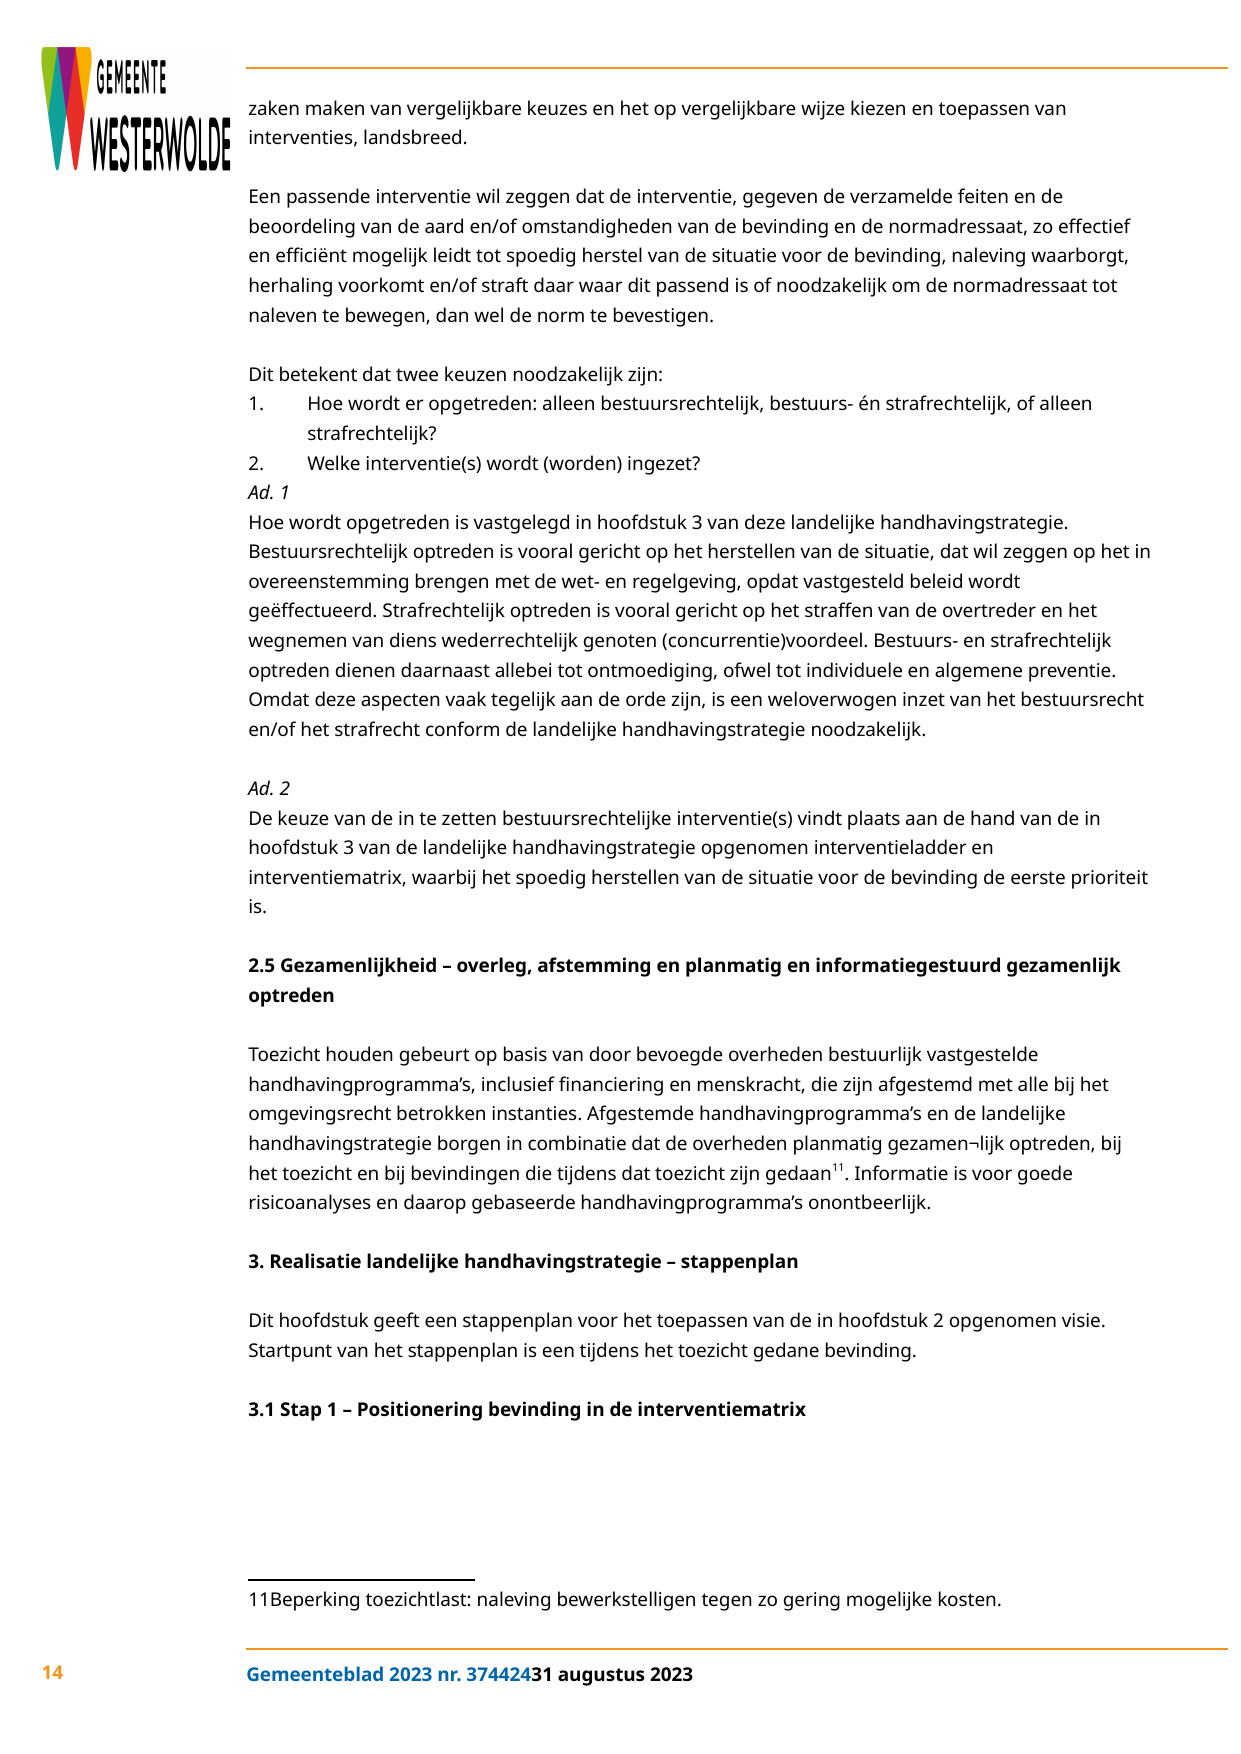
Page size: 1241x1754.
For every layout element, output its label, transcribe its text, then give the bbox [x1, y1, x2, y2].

text Hoe wordt opgetreden is vastgelegd in hoofdstuk 3 van deze landelijke handhavingstrategie. Bestuursrechtelijk optreden is vooral gericht op het herstellen van de situatie, dat wil zeggen op het in overeenstemming brengen met de wet- en regelgeving, opdat vastgesteld beleid wordt geëffectueerd. Strafrechtelijk optreden is vooral gericht op het straffen van de overtreder en het wegnemen van diens wederrechtelijk genoten (concurrentie)voordeel. Bestuurs- en strafrechtelijk optreden dienen daarnaast allebei tot ontmoediging, ofwel tot individuele en algemene preventie. Omdat deze aspecten vaak tegelijk aan de orde zijn, is een weloverwogen inzet van het bestuursrecht en/of het strafrecht conform de landelijke handhavingstrategie noodzakelijk. [248, 509, 1152, 742]
text Toezicht houden gebeurt op basis van door bevoegde overheden bestuurlijk vastgestelde handhavingprogramma’s, inclusief financiering en menskracht, die zijn afgestemd met alle bij het omgevingsrecht betrokken instanties. Afgestemde handhavingprogramma’s en de landelijke handhavingstrategie borgen in combinatie dat de overheden planmatig gezamen¬lijk optreden, bij het toezicht en bij bevindingen die tijdens dat toezicht zijn gedaan. Informatie is voor goede risicoanalyses en daarop gebaseerde handhavingprogramma’s onontbeerlijk. [248, 1041, 1152, 1215]
text Ad. 1 [248, 479, 1152, 505]
text Een passende interventie wil zeggen dat de interventie, gegeven de verzamelde feiten en de beoordeling van de aard en/of omstandigheden van de bevinding en de normadressaat, zo effectief en efficiënt mogelijk leidt tot spoedig herstel van de situatie voor de bevinding, naleving waarborgt, herhaling voorkomt en/of straft daar waar dit passend is of noodzakelijk om de normadressaat tot naleven te bewegen, dan wel de norm te bevestigen. [248, 183, 1152, 328]
text Dit betekent dat twee keuzen noodzakelijk zijn: [248, 361, 1152, 387]
picture [41, 47, 231, 172]
text zaken maken van vergelijkbare keuzes en het op vergelijkbare wijze kiezen en toepassen van interventies, landsbreed. [248, 95, 1152, 150]
text 3.1 Stap 1 – Positionering bevinding in de interventiematrix [248, 1396, 1152, 1422]
text 3. Realisatie landelijke handhavingstrategie – stappenplan [248, 1248, 1152, 1274]
text De keuze van de in te zetten bestuursrechtelijke interventie(s) vindt plaats aan de hand van de in hoofdstuk 3 van de landelijke handhavingstrategie opgenomen interventieladder en interventiematrix, waarbij het spoedig herstellen van de situatie voor de bevinding de eerste prioriteit is. [248, 805, 1152, 919]
text 2.5 Gezamenlijkheid – overleg, afstemming en planmatig en informatiegestuurd gezamenlijk optreden [248, 953, 1152, 1008]
text Ad. 2 [248, 775, 1152, 801]
text Dit hoofdstuk geeft een stappenplan voor het toepassen van de in hoofdstuk 2 opgenomen visie. Startpunt van het stappenplan is een tijdens het toezicht gedane bevinding. [248, 1308, 1152, 1363]
list Welke interventie(s) wordt (worden) ingezet? [248, 450, 1152, 476]
text Beperking toezichtlast: naleving bewerkstelligen tegen zo gering mogelijke kosten. [248, 1586, 1152, 1612]
list Hoe wordt er opgetreden: alleen bestuursrechtelijk, bestuurs- én strafrechtelijk, of alleen strafrechtelijk? [248, 391, 1152, 446]
